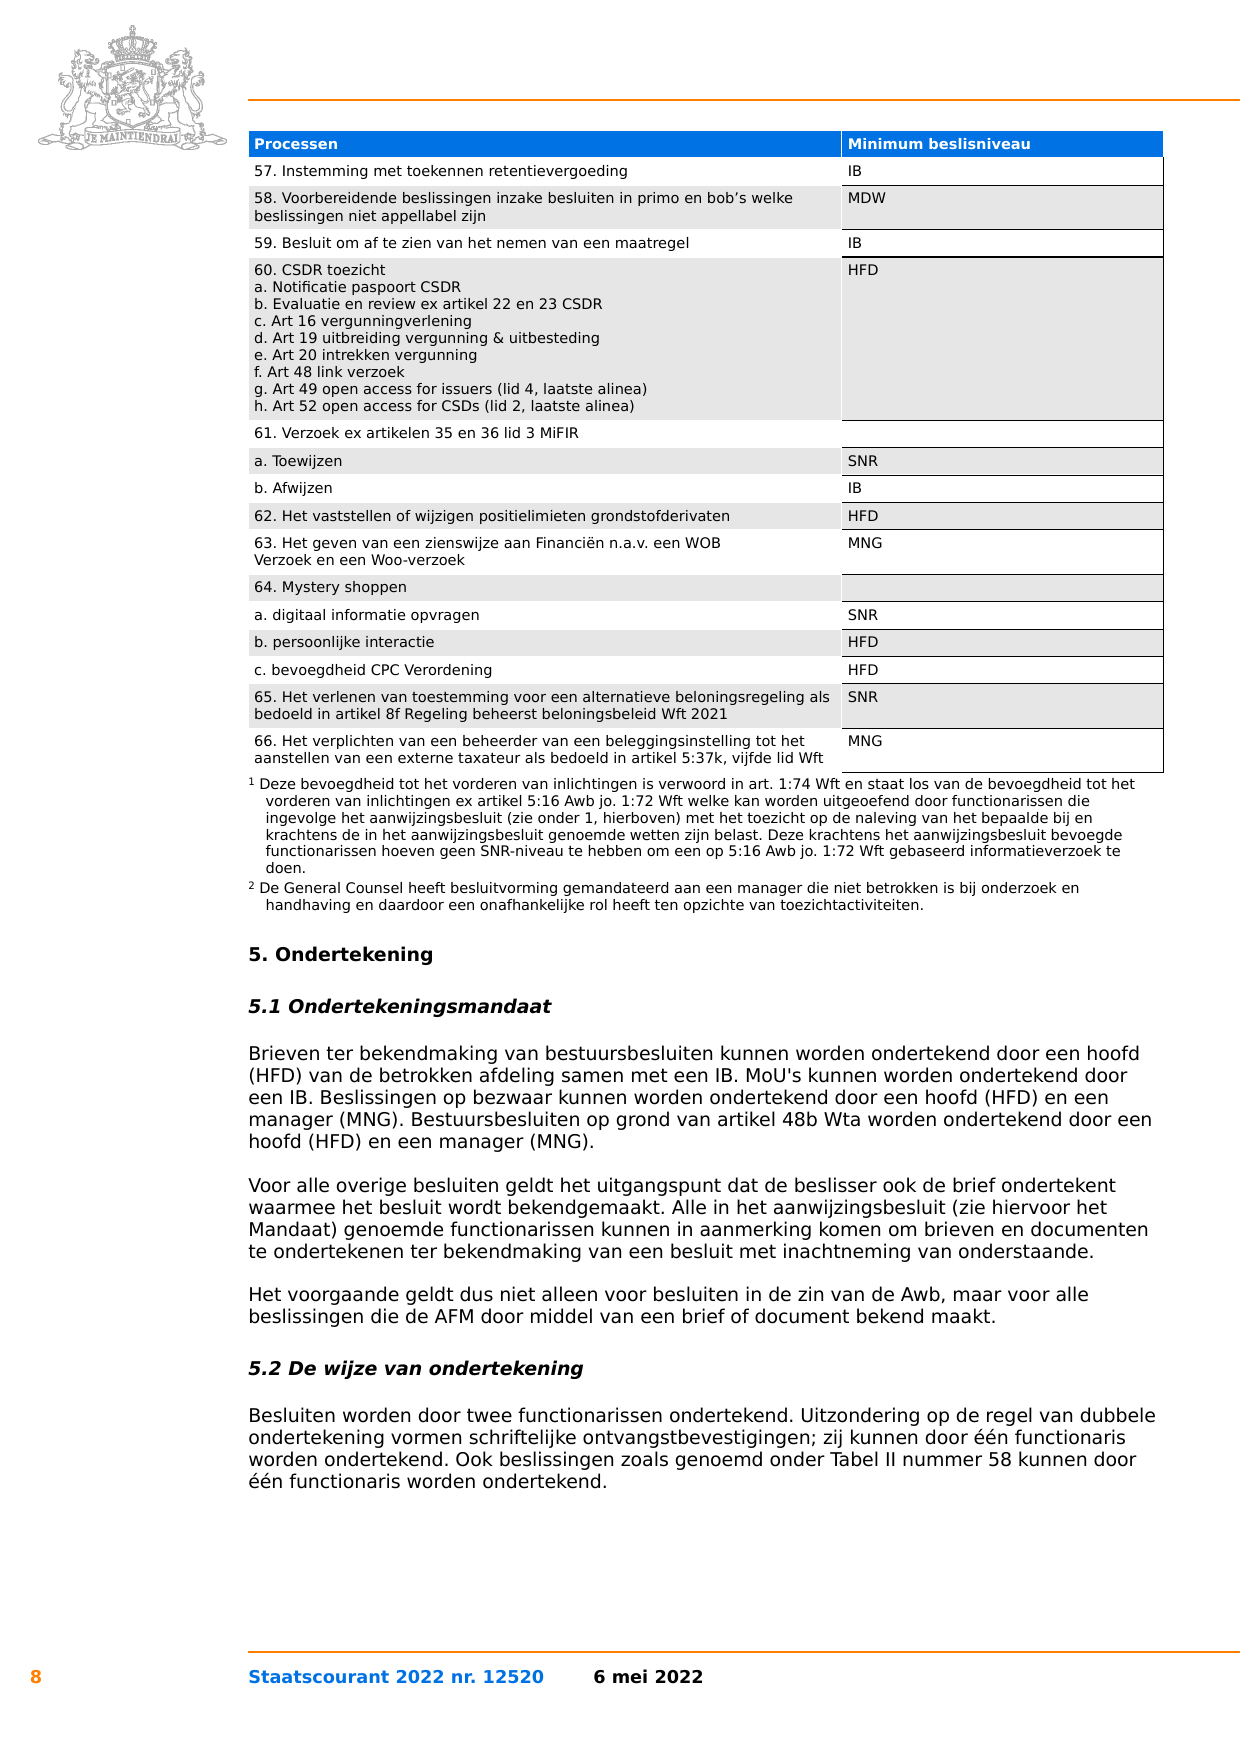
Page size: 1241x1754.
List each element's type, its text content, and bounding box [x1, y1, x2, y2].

table_cell HFD [842, 657, 1163, 683]
table_cell a. digitaal informatie opvragen [249, 602, 841, 628]
table_cell a. Toewijzen [249, 448, 841, 474]
table_cell IB [842, 158, 1163, 185]
table_cell c. bevoegdheid CPC Verordening [249, 657, 841, 683]
table_cell HFD [842, 258, 1163, 420]
text Brieven ter bekendmaking van bestuursbesluiten kunnen worden ondertekend door een hoofd (HFD) van de betrokken afdeling samen met een IB. MoU's kunnen worden ondertekend door een IB. Beslissingen op bezwaar kunnen worden ondertekend door een hoofd (HFD) en een manager (MNG). Bestuursbesluiten op grond van artikel 48b Wta worden ondertekend door een hoofd (HFD) en een manager (MNG). [248, 1043, 1163, 1153]
table_cell MNG [842, 530, 1163, 574]
table_cell HFD [842, 630, 1163, 656]
table_cell 63. Het geven van een zienswijze aan Financiën n.a.v. een WOB Verzoek en een Woo-verzoek [249, 530, 841, 574]
table_cell b. persoonlijke interactie [249, 630, 841, 656]
subtitle 5. Ondertekening [248, 944, 1163, 966]
table_header Processen [249, 131, 841, 157]
subtitle 5.1 Ondertekeningsmandaat [248, 996, 1163, 1018]
table_cell 66. Het verplichten van een beheerder van een beleggingsinstelling tot het aanstellen van een externe taxateur als bedoeld in artikel 5:37k, vijfde lid Wft [249, 729, 841, 772]
table_cell MDW [842, 186, 1163, 229]
table_cell [842, 421, 1163, 447]
table_cell 64. Mystery shoppen [249, 575, 841, 601]
table_cell [842, 575, 1163, 601]
table_cell SNR [842, 684, 1163, 728]
picture [38, 25, 227, 150]
table_cell b. Afwijzen [249, 476, 841, 502]
table_cell 59. Besluit om af te zien van het nemen van een maatregel [249, 230, 841, 256]
table_cell 58. Voorbereidende beslissingen inzake besluiten in primo en bob’s welke beslissingen niet appellabel zijn [249, 186, 841, 229]
table_cell 1 Deze bevoegdheid tot het vorderen van inlichtingen is verwoord in art. 1:74 Wft en staat los van de bevoegdheid tot het vorderen van inlichtingen ex artikel 5:16 Awb jo. 1:72 Wft welke kan worden uitgeoefend door functionarissen die ingevolge het aanwijzingsbesluit (zie onder 1, hierboven) met het toezicht op de naleving van het bepaalde bij en krachtens de in het aanwijzingsbesluit genoemde wetten zijn belast. Deze krachtens het aanwijzingsbesluit bevoegde functionarissen hoeven geen SNR-niveau te hebben om een op 5:16 Awb jo. 1:72 Wft gebaseerd informatieverzoek te doen. 2 De General Counsel heeft besluitvorming gemandateerd aan een manager die niet betrokken is bij onderzoek en handhaving en daardoor een onafhankelijke rol heeft ten opzichte van toezichtactiviteiten. [248, 773, 1163, 914]
table_cell 57. Instemming met toekennen retentievergoeding [249, 158, 841, 185]
table_cell HFD [842, 503, 1163, 529]
subtitle 5.2 De wijze van ondertekening [248, 1358, 1163, 1380]
table_header Minimum beslisniveau [842, 131, 1163, 157]
table_cell IB [842, 230, 1163, 256]
text Het voorgaande geldt dus niet alleen voor besluiten in de zin van de Awb, maar voor alle beslissingen die de AFM door middel van een brief of document bekend maakt. [248, 1284, 1163, 1328]
text Besluiten worden door twee functionarissen ondertekend. Uitzondering op de regel van dubbele ondertekening vormen schriftelijke ontvangstbevestigingen; zij kunnen door één functionaris worden ondertekend. Ook beslissingen zoals genoemd onder Tabel II nummer 58 kunnen door één functionaris worden ondertekend. [248, 1405, 1163, 1493]
table_cell SNR [842, 602, 1163, 628]
table_cell 60. CSDR toezicht a. Notificatie paspoort CSDR b. Evaluatie en review ex artikel 22 en 23 CSDR c. Art 16 vergunningverlening d. Art 19 uitbreiding vergunning & uitbesteding e. Art 20 intrekken vergunning f. Art 48 link verzoek g. Art 49 open access for issuers (lid 4, laatste alinea) h. Art 52 open access for CSDs (lid 2, laatste alinea) [249, 258, 841, 420]
table_cell MNG [842, 729, 1163, 772]
table_cell SNR [842, 448, 1163, 474]
table_cell 61. Verzoek ex artikelen 35 en 36 lid 3 MiFIR [249, 421, 841, 447]
table_cell 65. Het verlenen van toestemming voor een alternatieve beloningsregeling als bedoeld in artikel 8f Regeling beheerst beloningsbeleid Wft 2021 [249, 684, 841, 728]
table_cell 62. Het vaststellen of wijzigen positielimieten grondstofderivaten [249, 503, 841, 529]
table_cell IB [842, 476, 1163, 502]
text Voor alle overige besluiten geldt het uitgangspunt dat de beslisser ook de brief ondertekent waarmee het besluit wordt bekendgemaakt. Alle in het aanwijzingsbesluit (zie hiervoor het Mandaat) genoemde functionarissen kunnen in aanmerking komen om brieven en documenten te ondertekenen ter bekendmaking van een besluit met inachtneming van onderstaande. [248, 1174, 1163, 1262]
